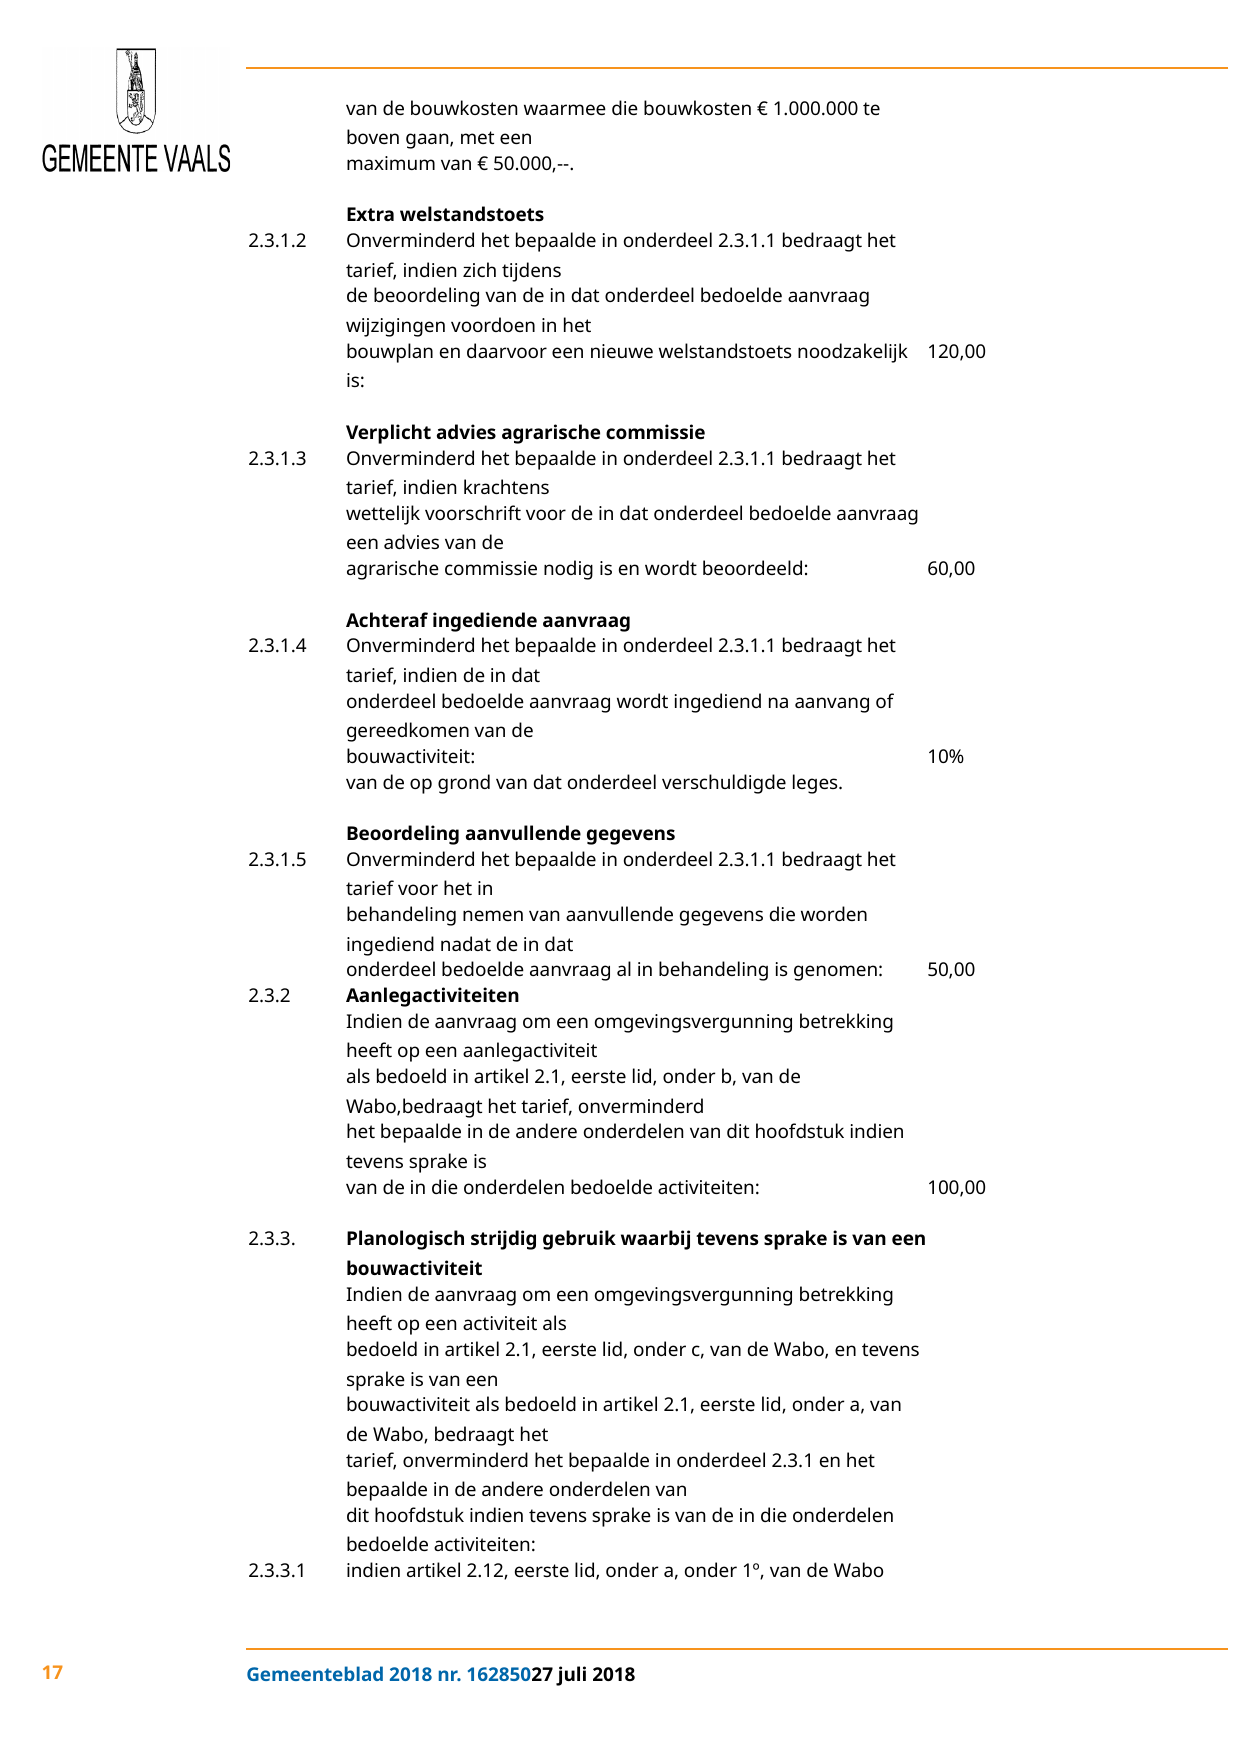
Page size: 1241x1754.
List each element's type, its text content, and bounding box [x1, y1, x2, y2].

table_cell onderdeel bedoelde aanvraag al in behandeling is genomen: [346, 957, 927, 982]
table_cell [248, 1119, 346, 1174]
table_cell Achteraf ingediende aanvraag [346, 607, 927, 632]
table_cell [248, 555, 346, 581]
table_cell Onverminderd het bepaalde in onderdeel 2.3.1.1 bedraagt het tarief, indien zich tijdens [346, 227, 927, 283]
table_cell [927, 1558, 1152, 1583]
table_cell Aanlegactiviteiten [346, 983, 927, 1008]
table_cell Beoordeling aanvullende gegevens [346, 820, 927, 846]
table_cell van de op grond van dat onderdeel verschuldigde leges. [346, 769, 927, 794]
table_cell Onverminderd het bepaalde in onderdeel 2.3.1.1 bedraagt het tarief, indien krachtens [346, 445, 927, 500]
picture [41, 47, 231, 172]
table_cell [248, 607, 346, 632]
table_cell [248, 820, 346, 846]
table_cell 2.3.1.3 [248, 445, 346, 500]
table_cell [248, 393, 346, 419]
table_cell tarief, onverminderd het bepaalde in onderdeel 2.3.1 en het bepaalde in de andere onderdelen van [346, 1447, 927, 1502]
table_cell [248, 1336, 346, 1391]
table_cell [248, 743, 346, 769]
table_cell bouwactiviteit als bedoeld in artikel 2.1, eerste lid, onder a, van de Wabo, bedraagt het [346, 1391, 927, 1447]
table_cell [927, 1226, 1152, 1281]
table_cell [927, 202, 1152, 227]
table_cell [248, 419, 346, 445]
table_cell [248, 338, 346, 393]
table_cell [927, 1391, 1152, 1447]
table_cell 2.3.2 [248, 983, 346, 1008]
table_cell [927, 1281, 1152, 1336]
table_cell [346, 393, 927, 419]
table_cell agrarische commissie nodig is en wordt beoordeeld: [346, 555, 927, 581]
table_cell bouwactiviteit: [346, 743, 927, 769]
table_cell [248, 500, 346, 555]
table_cell van de bouwkosten waarmee die bouwkosten € 1.000.000 te boven gaan, met een [346, 95, 927, 150]
table_cell [927, 95, 1152, 150]
table_cell [927, 150, 1152, 176]
table_cell [927, 983, 1152, 1008]
table_cell [346, 176, 927, 202]
table_cell [248, 150, 346, 176]
table_cell maximum van € 50.000,--. [346, 150, 927, 176]
table_cell [248, 1281, 346, 1336]
table_cell [248, 283, 346, 338]
table_cell [248, 957, 346, 982]
table_cell Onverminderd het bepaalde in onderdeel 2.3.1.1 bedraagt het tarief voor het in [346, 846, 927, 901]
table_cell [927, 1064, 1152, 1119]
table_cell Indien de aanvraag om een omgevingsvergunning betrekking heeft op een aanlegactiviteit [346, 1008, 927, 1063]
table_cell [927, 500, 1152, 555]
table_cell de beoordeling van de in dat onderdeel bedoelde aanvraag wijzigingen voordoen in het [346, 283, 927, 338]
table_cell [248, 1391, 346, 1447]
table_cell [927, 901, 1152, 957]
table_cell [927, 445, 1152, 500]
table_cell bedoeld in artikel 2.1, eerste lid, onder c, van de Wabo, en tevens sprake is van een [346, 1336, 927, 1391]
table_cell [248, 1008, 346, 1063]
table_cell [927, 1008, 1152, 1063]
table_cell Extra welstandstoets [346, 202, 927, 227]
table_cell 120,00 [927, 338, 1152, 393]
table_cell het bepaalde in de andere onderdelen van dit hoofdstuk indien tevens sprake is [346, 1119, 927, 1174]
table_cell Verplicht advies agrarische commissie [346, 419, 927, 445]
table_cell [927, 1336, 1152, 1391]
table_cell [927, 176, 1152, 202]
table_cell [927, 769, 1152, 794]
table_cell 2.3.1.5 [248, 846, 346, 901]
table_cell dit hoofdstuk indien tevens sprake is van de in die onderdelen bedoelde activiteiten: [346, 1502, 927, 1557]
table_cell [927, 820, 1152, 846]
table_cell 60,00 [927, 555, 1152, 581]
table_cell [927, 1119, 1152, 1174]
table_cell 2.3.1.2 [248, 227, 346, 283]
table_cell [927, 633, 1152, 688]
table_cell [248, 202, 346, 227]
table_cell indien artikel 2.12, eerste lid, onder a, onder 1º, van de Wabo [346, 1558, 927, 1583]
table_cell van de in die onderdelen bedoelde activiteiten: [346, 1174, 927, 1200]
table_cell [927, 607, 1152, 632]
table_cell [346, 581, 927, 607]
table_cell [927, 1502, 1152, 1557]
table_cell [248, 688, 346, 743]
table_cell [248, 1447, 346, 1502]
table_cell behandeling nemen van aanvullende gegevens die worden ingediend nadat de in dat [346, 901, 927, 957]
table_cell bouwplan en daarvoor een nieuwe welstandstoets noodzakelijk is: [346, 338, 927, 393]
table_cell Indien de aanvraag om een omgevingsvergunning betrekking heeft op een activiteit als [346, 1281, 927, 1336]
table_cell [927, 393, 1152, 419]
table_cell [927, 283, 1152, 338]
table_cell [248, 1502, 346, 1557]
table_cell Onverminderd het bepaalde in onderdeel 2.3.1.1 bedraagt het tarief, indien de in dat [346, 633, 927, 688]
table_cell 2.3.1.4 [248, 633, 346, 688]
table_cell 2.3.3. [248, 1226, 346, 1281]
table_cell 10% [927, 743, 1152, 769]
table_cell Planologisch strijdig gebruik waarbij tevens sprake is van een bouwactiviteit [346, 1226, 927, 1281]
table_cell [927, 419, 1152, 445]
table_cell 50,00 [927, 957, 1152, 982]
table_cell [248, 1174, 346, 1200]
table_cell [248, 769, 346, 794]
table_cell [248, 1064, 346, 1119]
table_cell [248, 901, 346, 957]
table_cell [248, 1200, 346, 1226]
table_cell [346, 1200, 927, 1226]
table_cell [248, 176, 346, 202]
table_cell [346, 795, 927, 820]
table_cell [927, 581, 1152, 607]
table_cell [927, 1447, 1152, 1502]
table_cell als bedoeld in artikel 2.1, eerste lid, onder b, van de Wabo,bedraagt het tarief, onverminderd [346, 1064, 927, 1119]
table_cell [248, 795, 346, 820]
table_cell [927, 846, 1152, 901]
table_cell onderdeel bedoelde aanvraag wordt ingediend na aanvang of gereedkomen van de [346, 688, 927, 743]
table_cell [927, 688, 1152, 743]
table_cell 100,00 [927, 1174, 1152, 1200]
table_cell [927, 795, 1152, 820]
table_cell [927, 227, 1152, 283]
table_cell wettelijk voorschrift voor de in dat onderdeel bedoelde aanvraag een advies van de [346, 500, 927, 555]
table_cell [927, 1200, 1152, 1226]
table_cell [248, 581, 346, 607]
table_cell 2.3.3.1 [248, 1558, 346, 1583]
table_cell [248, 95, 346, 150]
